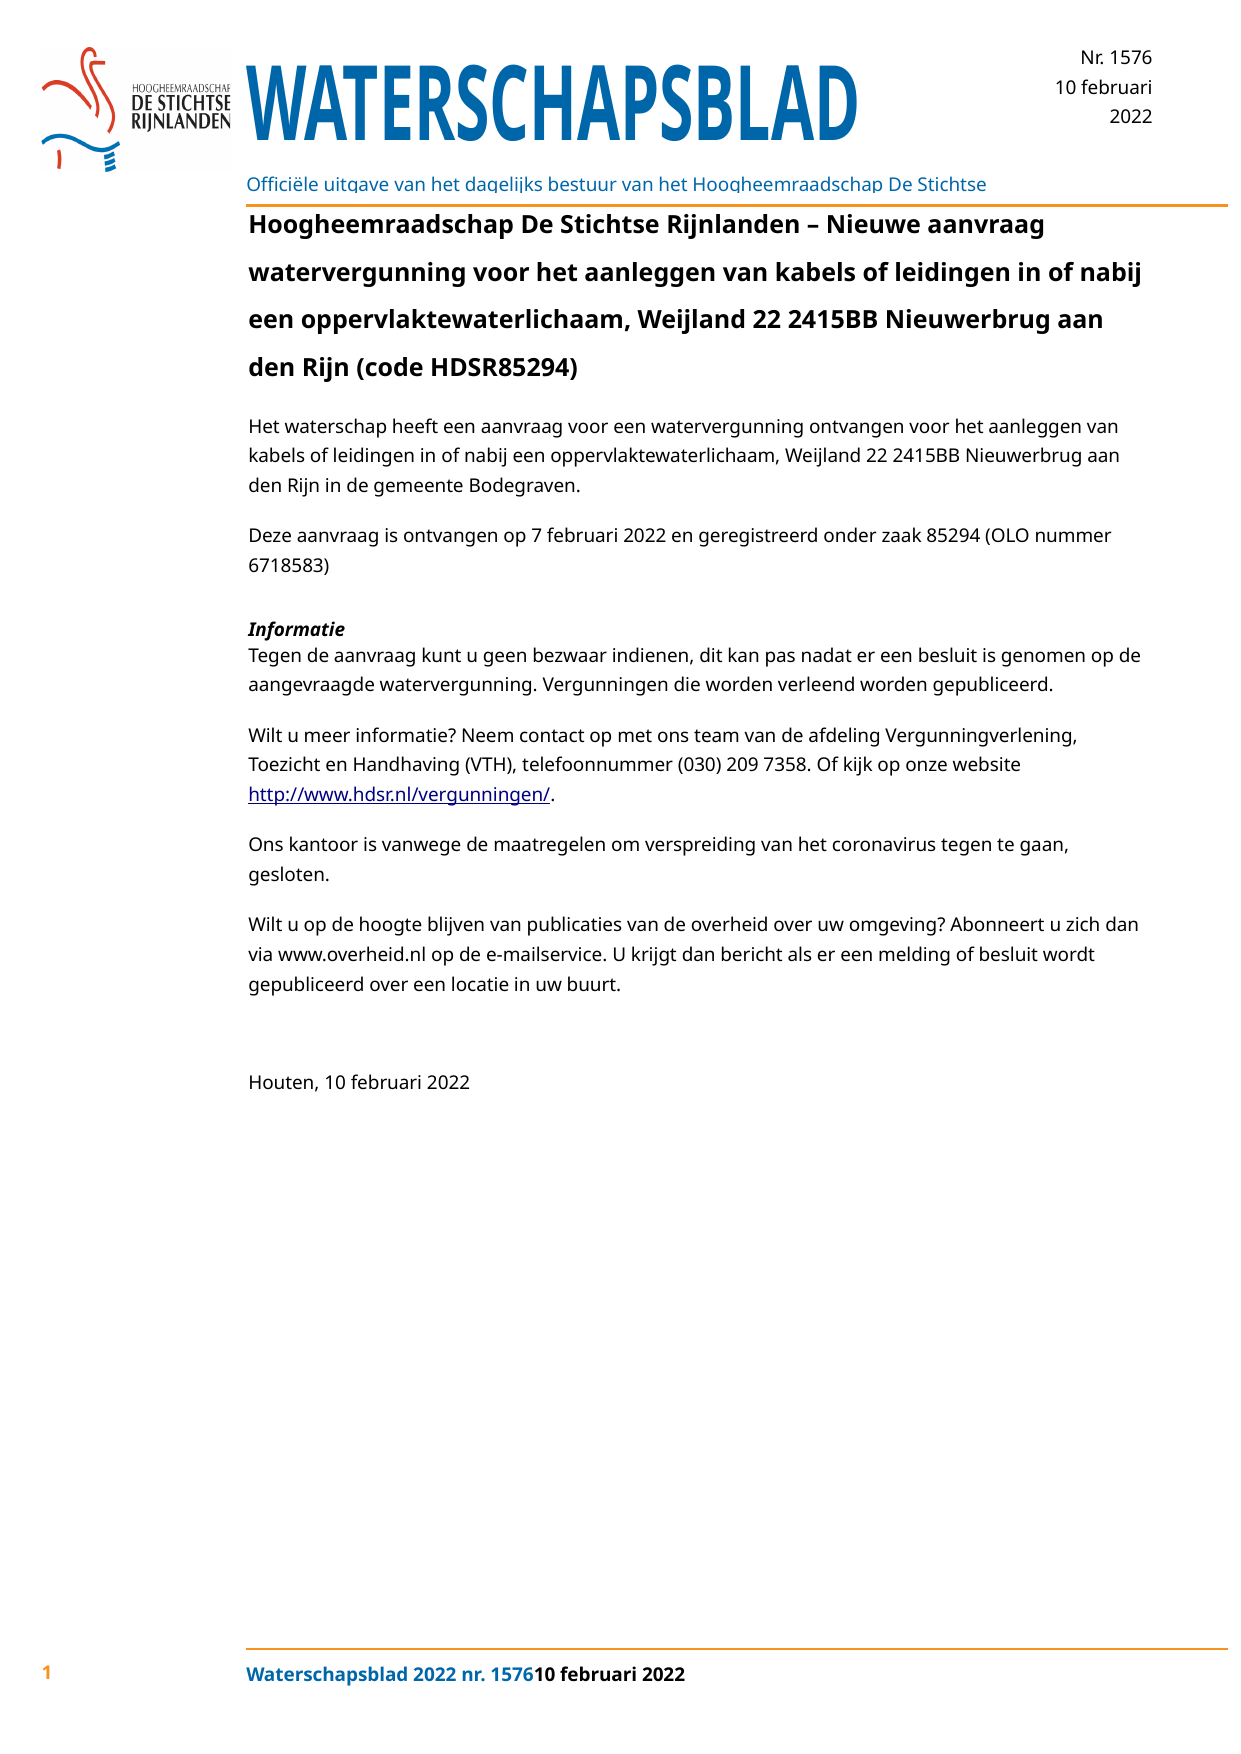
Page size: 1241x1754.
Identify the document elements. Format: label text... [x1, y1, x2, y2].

text Deze aanvraag is ontvangen op 7 februari 2022 en geregistreerd onder zaak 85294 (OLO nummer 6718583) [248, 523, 1152, 578]
text Tegen de aanvraag kunt u geen bezwaar indienen, dit kan pas nadat er een besluit is genomen op de aangevraagde watervergunning. Vergunningen die worden verleend worden gepubliceerd. [248, 642, 1152, 697]
text Houten, 10 februari 2022 [248, 1069, 1152, 1095]
text Wilt u op de hoogte blijven van publicaties van de overheid over uw omgeving? Abonneert u zich dan via www.overheid.nl op de e-mailservice. U krijgt dan bericht als er een melding of besluit wordt gepubliceerd over een locatie in uw buurt. [248, 912, 1152, 996]
text Informatie [248, 616, 1152, 642]
text Wilt u meer informatie? Neem contact op met ons team van de afdeling Vergunningverlening, Toezicht en Handhaving (VTH), telefoonnummer (030) 209 7358. Of kijk op onze website http://www.hdsr.nl/vergunningen/. [248, 722, 1152, 807]
text Het waterschap heeft een aanvraag voor een watervergunning ontvangen voor het aanleggen van kabels of leidingen in of nabij een oppervlaktewaterlichaam, Weijland 22 2415BB Nieuwerbrug aan den Rijn in de gemeente Bodegraven. [248, 413, 1152, 498]
text Hoogheemraadschap De Stichtse Rijnlanden – Nieuwe aanvraag watervergunning voor het aanleggen van kabels of leidingen in of nabij een oppervlaktewaterlichaam, Weijland 22 2415BB Nieuwerbrug aan den Rijn (code HDSR85294) [248, 207, 1152, 384]
picture [41, 47, 231, 172]
text Ons kantoor is vanwege de maatregelen om verspreiding van het coronavirus tegen te gaan, gesloten. [248, 832, 1152, 887]
